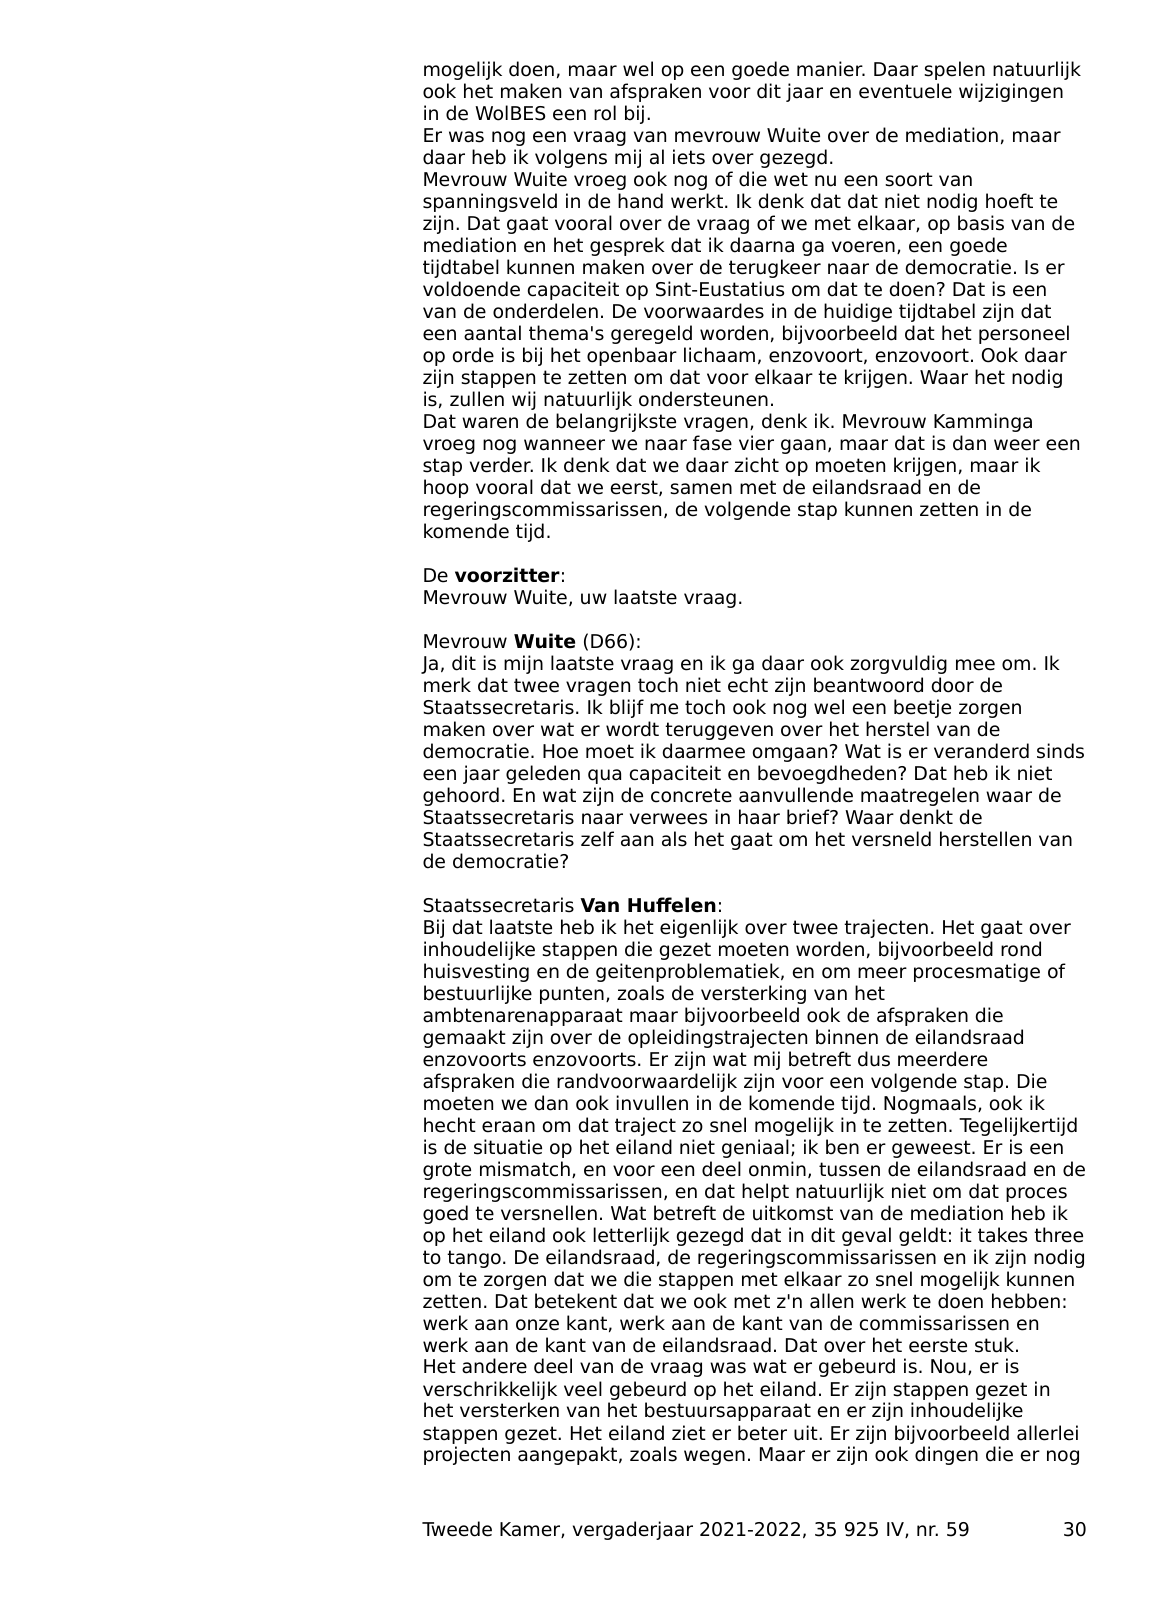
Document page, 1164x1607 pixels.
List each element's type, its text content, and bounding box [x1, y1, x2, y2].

text Dat waren de belangrijkste vragen, denk ik. Mevrouw Kamminga vroeg nog wanneer we naar fase vier gaan, maar dat is dan weer een stap verder. Ik denk dat we daar zicht op moeten krijgen, maar ik hoop vooral dat we eerst, samen met de eilandsraad en de regeringscommissarissen, de volgende stap kunnen zetten in de komende tijd. [422, 411, 1087, 543]
text Ja, dit is mijn laatste vraag en ik ga daar ook zorgvuldig mee om. Ik merk dat twee vragen toch niet echt zijn beantwoord door de Staatssecretaris. Ik blijf me toch ook nog wel een beetje zorgen maken over wat er wordt teruggeven over het herstel van de democratie. Hoe moet ik daarmee omgaan? Wat is er veranderd sinds een jaar geleden qua capaciteit en bevoegdheden? Dat heb ik niet gehoord. En wat zijn de concrete aanvullende maatregelen waar de Staatssecretaris naar verwees in haar brief? Waar denkt de Staatssecretaris zelf aan als het gaat om het versneld herstellen van de democratie? [422, 653, 1087, 873]
text Mevrouw Wuite vroeg ook nog of die wet nu een soort van spanningsveld in de hand werkt. Ik denk dat dat niet nodig hoeft te zijn. Dat gaat vooral over de vraag of we met elkaar, op basis van de mediation en het gesprek dat ik daarna ga voeren, een goede tijdtabel kunnen maken over de terugkeer naar de democratie. Is er voldoende capaciteit op Sint-Eustatius om dat te doen? Dat is een van de onderdelen. De voorwaardes in de huidige tijdtabel zijn dat een aantal thema's geregeld worden, bijvoorbeeld dat het personeel op orde is bij het openbaar lichaam, enzovoort, enzovoort. Ook daar zijn stappen te zetten om dat voor elkaar te krijgen. Waar het nodig is, zullen wij natuurlijk ondersteunen. [422, 169, 1087, 411]
text mogelijk doen, maar wel op een goede manier. Daar spelen natuurlijk ook het maken van afspraken voor dit jaar en eventuele wijzigingen in de WolBES een rol bij. [422, 59, 1087, 125]
text Het andere deel van de vraag was wat er gebeurd is. Nou, er is verschrikkelijk veel gebeurd op het eiland. Er zijn stappen gezet in het versterken van het bestuursapparaat en er zijn inhoudelijke stappen gezet. Het eiland ziet er beter uit. Er zijn bijvoorbeeld allerlei projecten aangepakt, zoals wegen. Maar er zijn ook dingen die er nog [422, 1356, 1087, 1466]
text Mevrouw Wuite, uw laatste vraag. [422, 587, 1087, 609]
text De voorzitter: [422, 565, 1087, 587]
text Staatssecretaris Van Huffelen: [422, 895, 1087, 917]
text Bij dat laatste heb ik het eigenlijk over twee trajecten. Het gaat over inhoudelijke stappen die gezet moeten worden, bijvoorbeeld rond huisvesting en de geitenproblematiek, en om meer procesmatige of bestuurlijke punten, zoals de versterking van het ambtenarenapparaat maar bijvoorbeeld ook de afspraken die gemaakt zijn over de opleidingstrajecten binnen de eilandsraad enzovoorts enzovoorts. Er zijn wat mij betreft dus meerdere afspraken die randvoorwaardelijk zijn voor een volgende stap. Die moeten we dan ook invullen in de komende tijd. Nogmaals, ook ik hecht eraan om dat traject zo snel mogelijk in te zetten. Tegelijkertijd is de situatie op het eiland niet geniaal; ik ben er geweest. Er is een grote mismatch, en voor een deel onmin, tussen de eilandsraad en de regeringscommissarissen, en dat helpt natuurlijk niet om dat proces goed te versnellen. Wat betreft de uitkomst van de mediation heb ik op het eiland ook letterlijk gezegd dat in dit geval geldt: it takes three to tango. De eilandsraad, de regeringscommissarissen en ik zijn nodig om te zorgen dat we die stappen met elkaar zo snel mogelijk kunnen zetten. Dat betekent dat we ook met z'n allen werk te doen hebben: werk aan onze kant, werk aan de kant van de commissarissen en werk aan de kant van de eilandsraad. Dat over het eerste stuk. [422, 917, 1087, 1356]
text Er was nog een vraag van mevrouw Wuite over de mediation, maar daar heb ik volgens mij al iets over gezegd. [422, 125, 1087, 169]
text Mevrouw Wuite (D66): [422, 631, 1087, 653]
